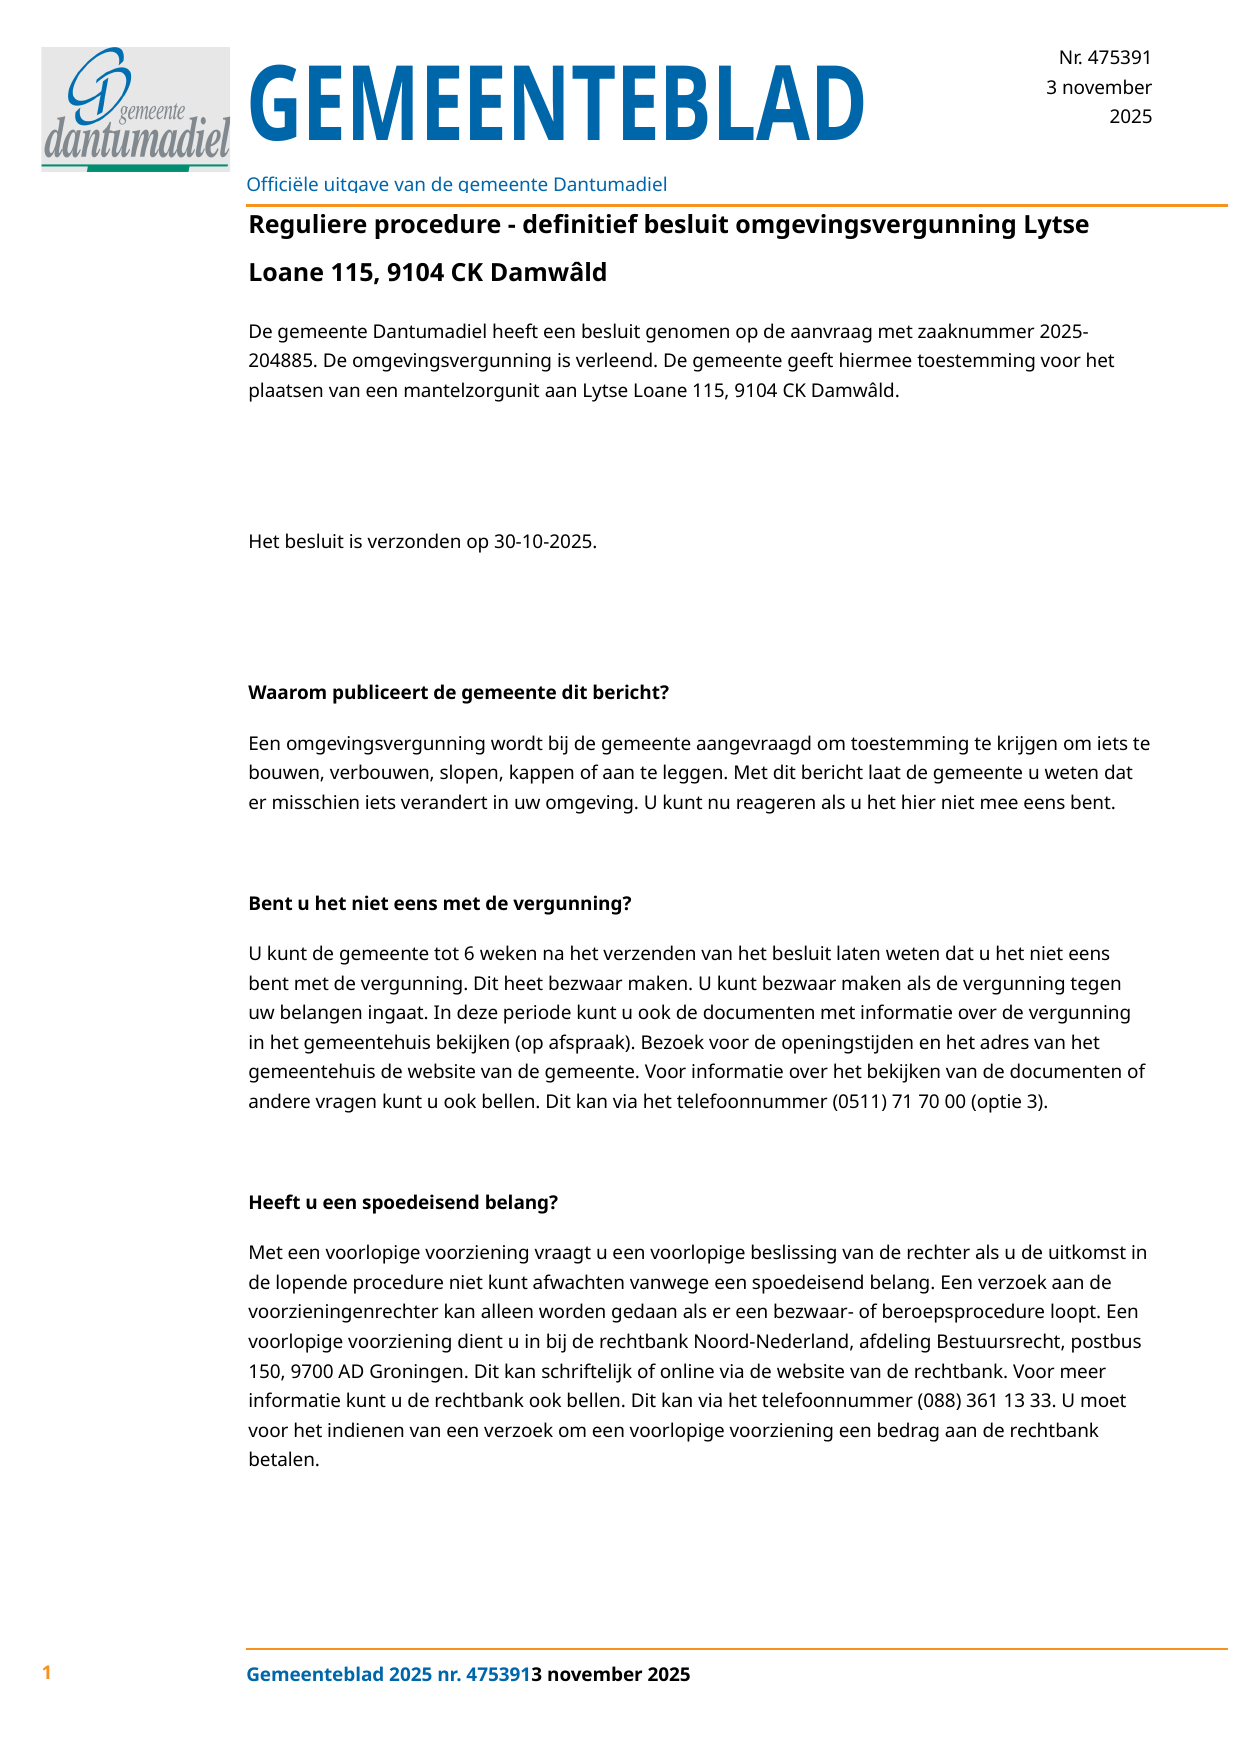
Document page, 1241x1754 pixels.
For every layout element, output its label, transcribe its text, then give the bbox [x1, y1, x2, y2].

text U kunt de gemeente tot 6 weken na het verzenden van het besluit laten weten dat u het niet eens bent met de vergunning. Dit heet bezwaar maken. U kunt bezwaar maken als de vergunning tegen uw belangen ingaat. In deze periode kunt u ook de documenten met informatie over de vergunning in het gemeentehuis bekijken (op afspraak). Bezoek voor de openingstijden en het adres van het gemeentehuis de website van de gemeente. Voor informatie over het bekijken van de documenten of andere vragen kunt u ook bellen. Dit kan via het telefoonnummer (0511) 71 70 00 (optie 3). [248, 940, 1152, 1114]
text Reguliere procedure - definitief besluit omgevingsvergunning Lytse Loane 115, 9104 CK Damwâld [248, 207, 1152, 288]
text De gemeente Dantumadiel heeft een besluit genomen op de aanvraag met zaaknummer 2025-204885. De omgevingsvergunning is verleend. De gemeente geeft hiermee toestemming voor het plaatsen van een mantelzorgunit aan Lytse Loane 115, 9104 CK Damwâld. [248, 318, 1152, 403]
text Met een voorlopige voorziening vraagt u een voorlopige beslissing van de rechter als u de uitkomst in de lopende procedure niet kunt afwachten vanwege een spoedeisend belang. Een verzoek aan de voorzieningenrechter kan alleen worden gedaan als er een bezwaar- of beroepsprocedure loopt. Een voorlopige voorziening dient u in bij de rechtbank Noord-Nederland, afdeling Bestuursrecht, postbus 150, 9700 AD Groningen. Dit kan schriftelijk of online via de website van de rechtbank. Voor meer informatie kunt u de rechtbank ook bellen. Dit kan via het telefoonnummer (088) 361 13 33. U moet voor het indienen van een verzoek om een voorlopige voorziening een bedrag aan de rechtbank betalen. [248, 1239, 1152, 1472]
text Waarom publiceert de gemeente dit bericht? [248, 679, 1152, 705]
text Een omgevingsvergunning wordt bij de gemeente aangevraagd om toestemming te krijgen om iets te bouwen, verbouwen, slopen, kappen of aan te leggen. Met dit bericht laat de gemeente u weten dat er misschien iets verandert in uw omgeving. U kunt nu reageren als u het hier niet mee eens bent. [248, 730, 1152, 815]
picture [41, 47, 231, 172]
text Het besluit is verzonden op 30-10-2025. [248, 528, 1152, 554]
text Heeft u een spoedeisend belang? [248, 1189, 1152, 1215]
text Bent u het niet eens met de vergunning? [248, 890, 1152, 916]
